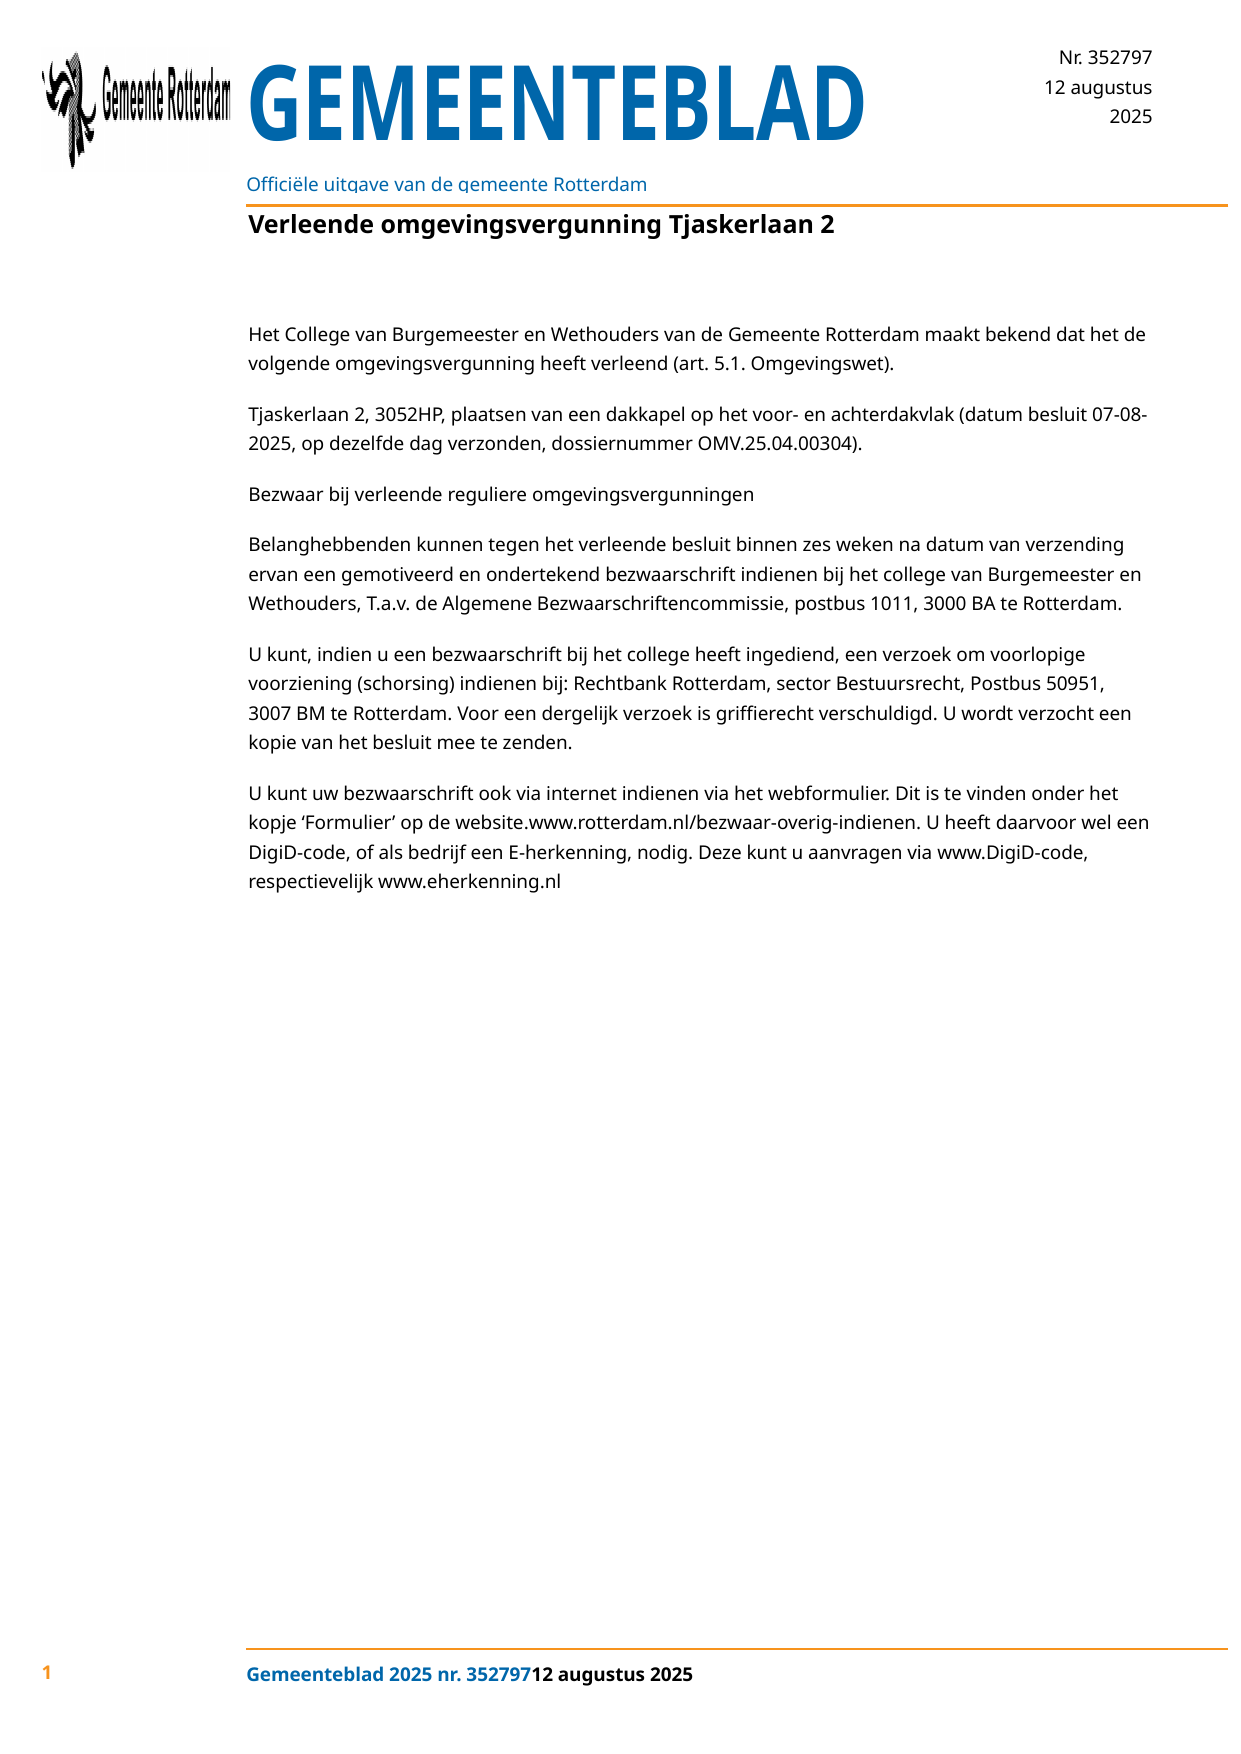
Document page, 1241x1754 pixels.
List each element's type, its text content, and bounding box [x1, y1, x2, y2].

text Het College van Burgemeester en Wethouders van de Gemeente Rotterdam maakt bekend dat het de volgende omgevingsvergunning heeft verleend (art. 5.1. Omgevingswet). [248, 321, 1152, 376]
text Verleende omgevingsvergunning Tjaskerlaan 2 [248, 207, 1152, 241]
text U kunt, indien u een bezwaarschrift bij het college heeft ingediend, een verzoek om voorlopige voorziening (schorsing) indienen bij: Rechtbank Rotterdam, sector Bestuursrecht, Postbus 50951, 3007 BM te Rotterdam. Voor een dergelijk verzoek is griffierecht verschuldigd. U wordt verzocht een kopie van het besluit mee te zenden. [248, 641, 1152, 755]
text U kunt uw bezwaarschrift ook via internet indienen via het webformulier. Dit is te vinden onder het kopje ‘Formulier’ op de website.www.rotterdam.nl/bezwaar-overig-indienen. U heeft daarvoor wel een DigiD-code, of als bedrijf een E-herkenning, nodig. Deze kunt u aanvragen via www.DigiD-code, respectievelijk www.eherkenning.nl [248, 780, 1152, 894]
text Tjaskerlaan 2, 3052HP, plaatsen van een dakkapel op het voor- en achterdakvlak (datum besluit 07-08-2025, op dezelfde dag verzonden, dossiernummer OMV.25.04.00304). [248, 401, 1152, 456]
text Belanghebbenden kunnen tegen het verleende besluit binnen zes weken na datum van verzending ervan een gemotiveerd en ondertekend bezwaarschrift indienen bij het college van Burgemeester en Wethouders, T.a.v. de Algemene Bezwaarschriftencommissie, postbus 1011, 3000 BA te Rotterdam. [248, 531, 1152, 616]
text Bezwaar bij verleende reguliere omgevingsvergunningen [248, 481, 1152, 506]
picture [41, 47, 231, 172]
